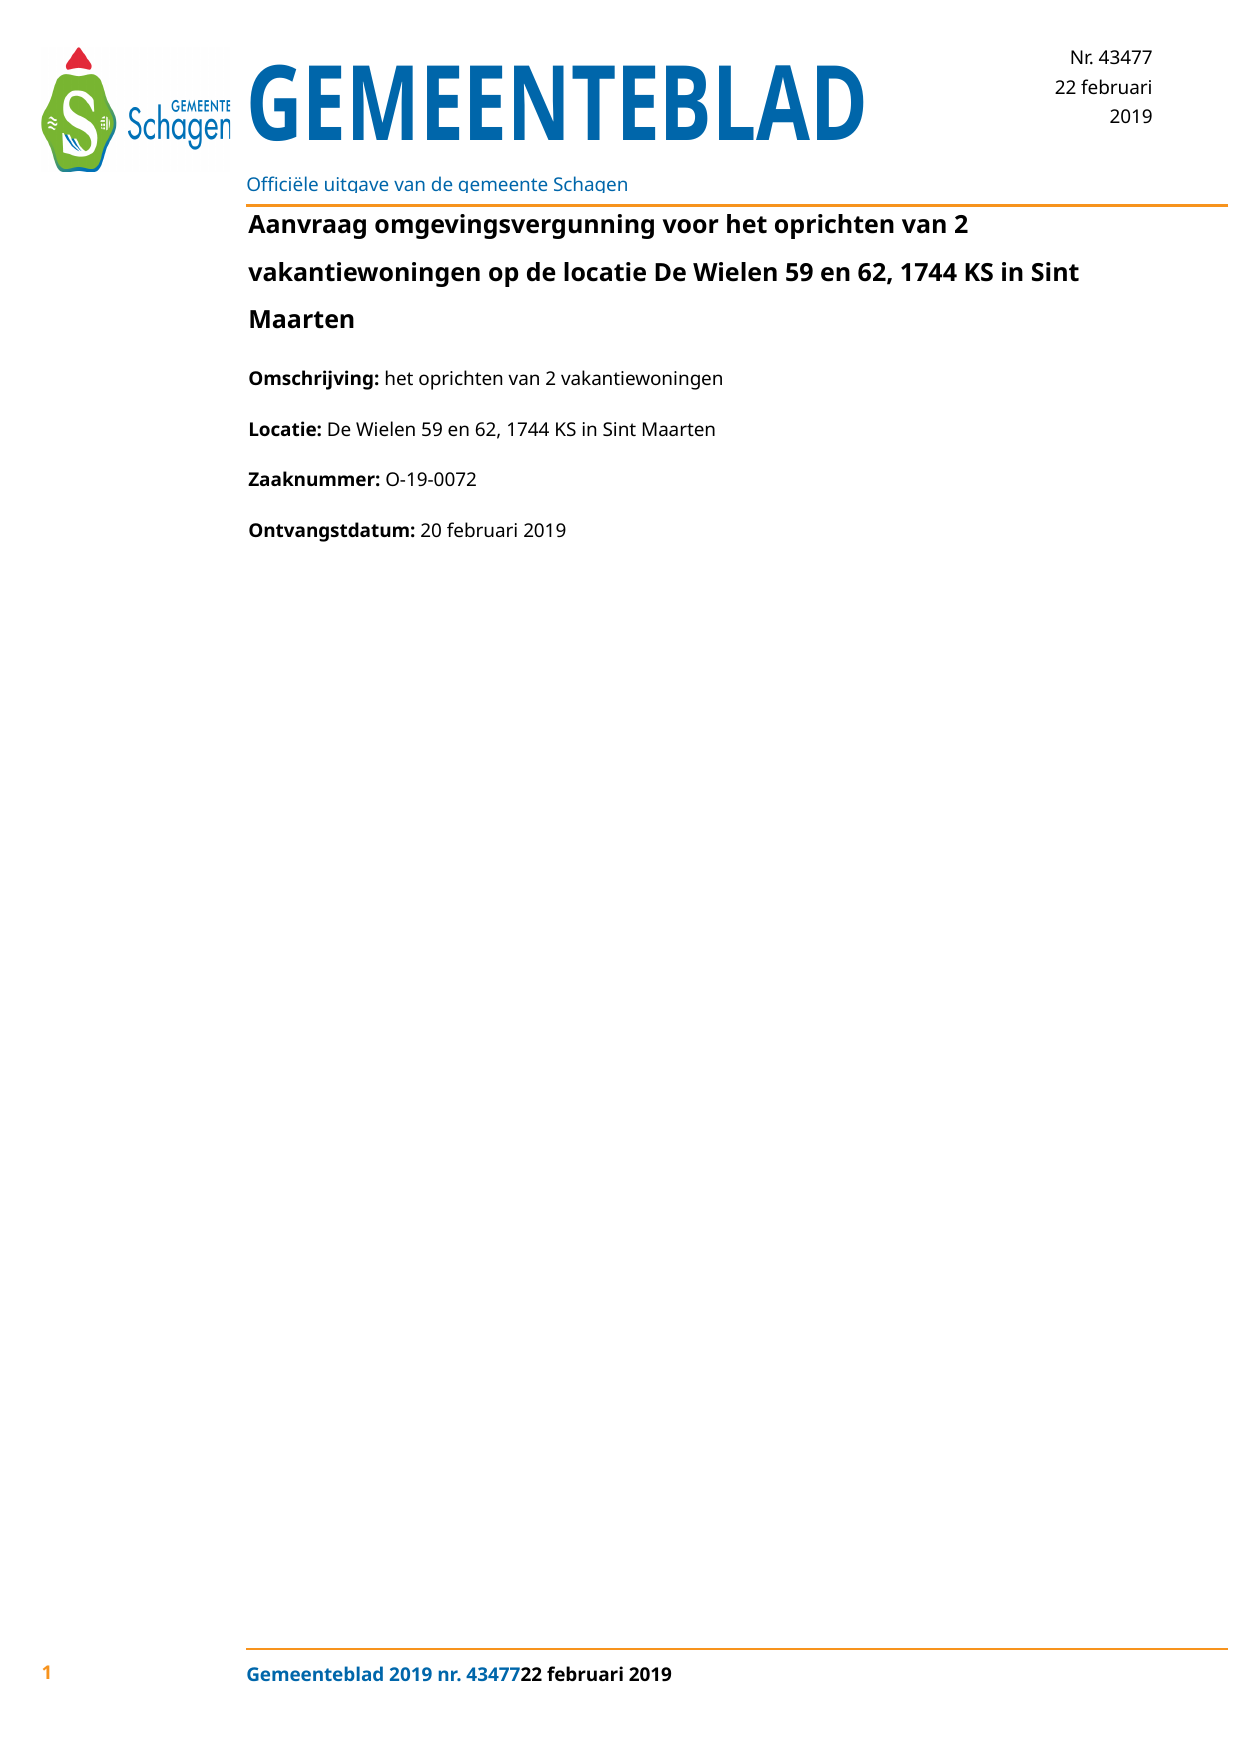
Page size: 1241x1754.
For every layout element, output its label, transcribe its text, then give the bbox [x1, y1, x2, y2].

text Locatie: De Wielen 59 en 62, 1744 KS in Sint Maarten [248, 416, 1152, 442]
text Ontvangstdatum: 20 februari 2019 [248, 517, 1152, 542]
picture [41, 47, 231, 172]
text Aanvraag omgevingsvergunning voor het oprichten van 2 vakantiewoningen op de locatie De Wielen 59 en 62, 1744 KS in Sint Maarten [248, 207, 1152, 336]
text Zaaknummer: O-19-0072 [248, 466, 1152, 492]
text Omschrijving: het oprichten van 2 vakantiewoningen [248, 366, 1152, 391]
